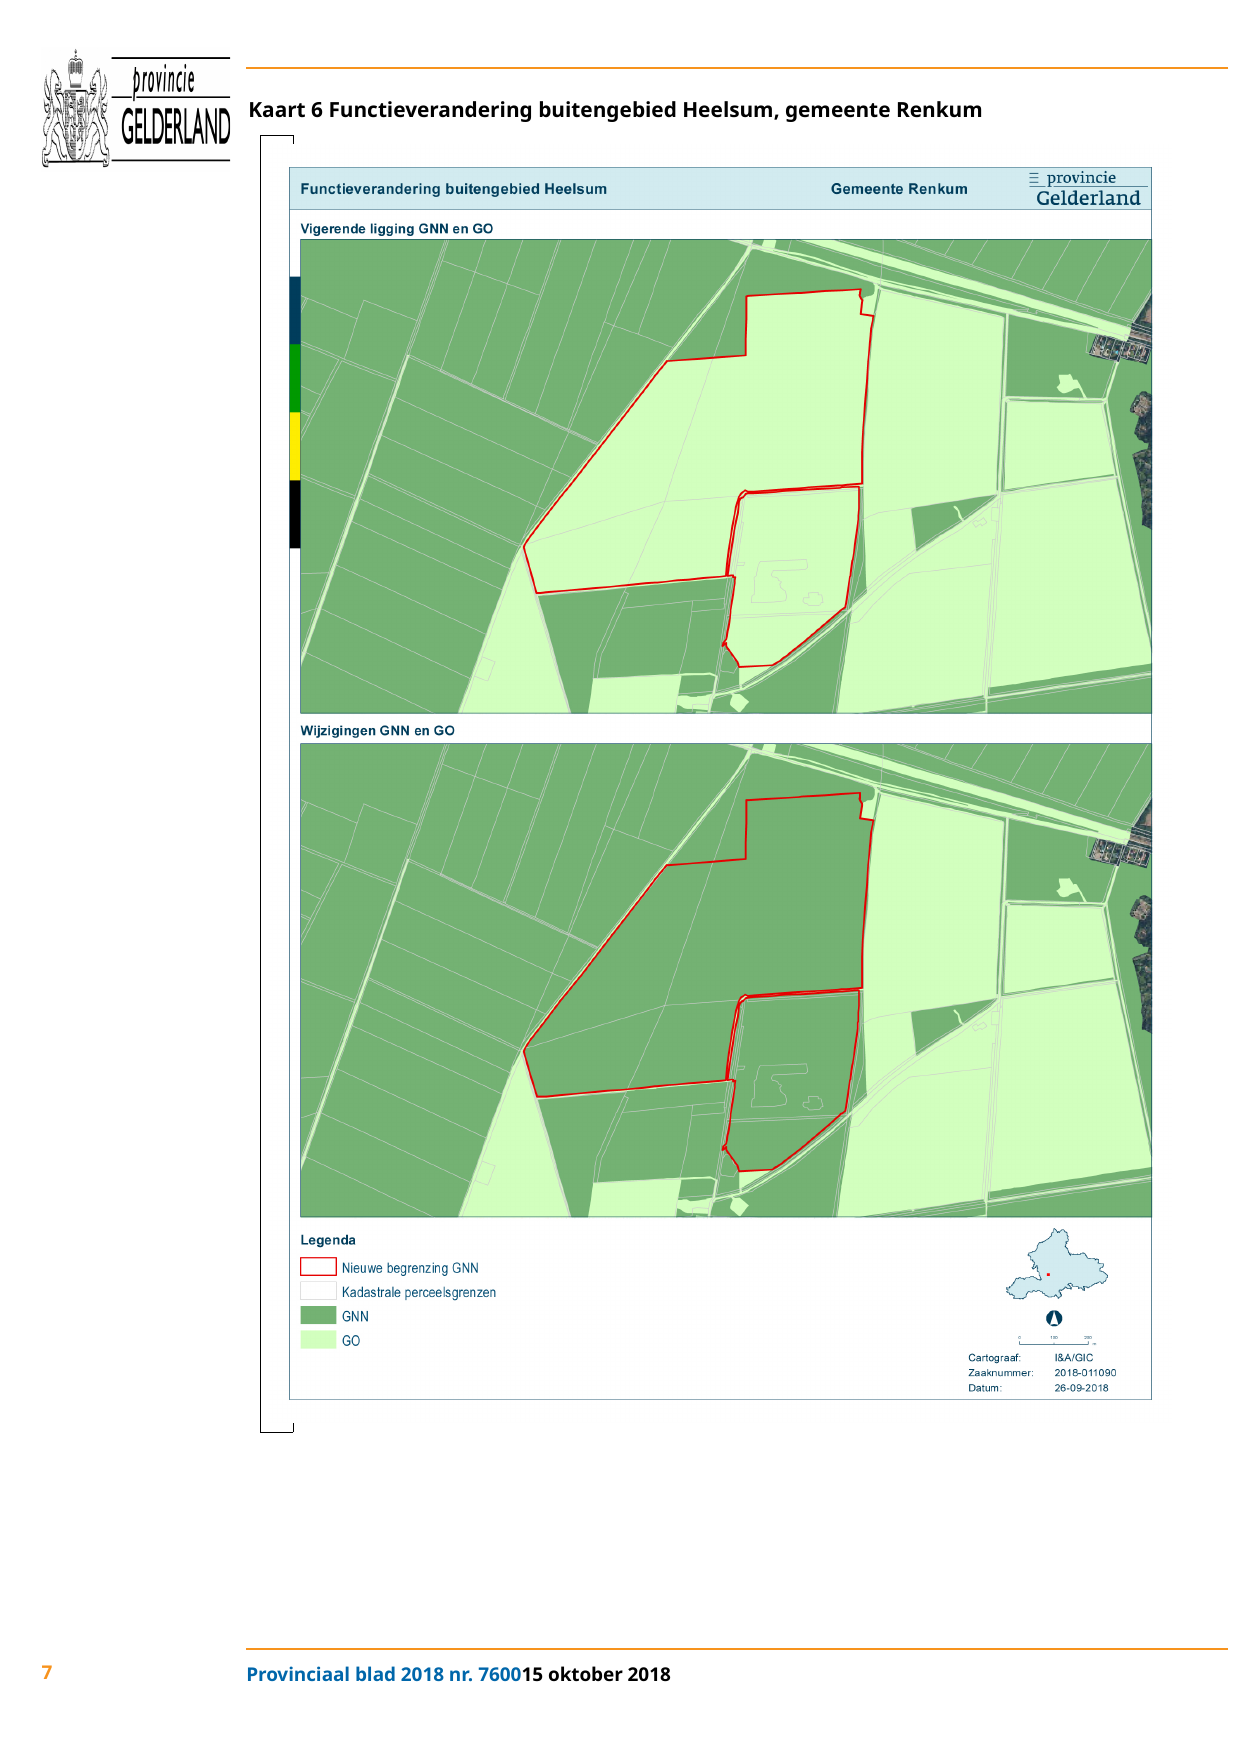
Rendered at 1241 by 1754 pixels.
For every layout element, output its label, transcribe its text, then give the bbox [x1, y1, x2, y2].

picture [41, 47, 231, 172]
picture [268, 144, 1173, 1423]
text Kaart 6 Functieverandering buitengebied Heelsum, gemeente Renkum [248, 95, 1152, 123]
